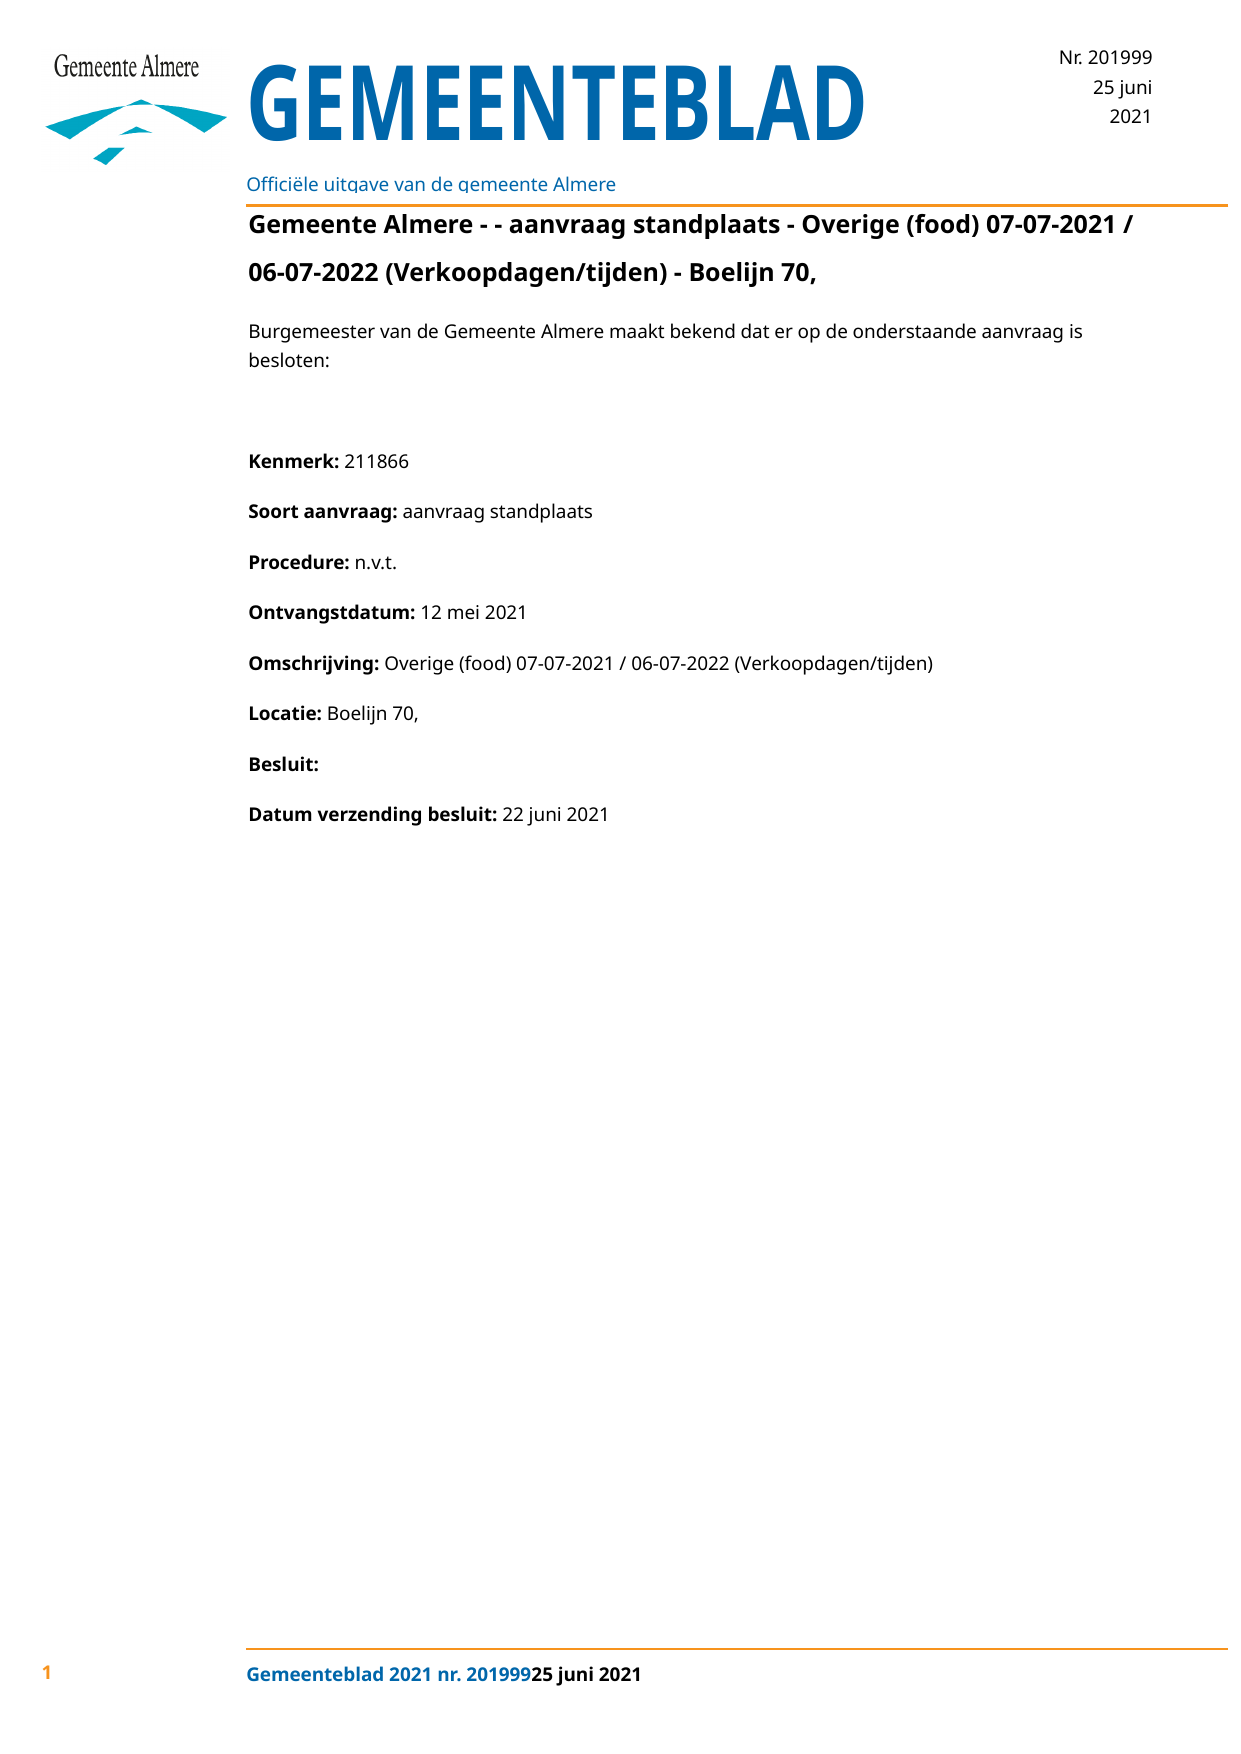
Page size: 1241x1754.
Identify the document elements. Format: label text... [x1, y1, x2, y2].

text Locatie: Boelijn 70, [248, 700, 1152, 726]
text Gemeente Almere - - aanvraag standplaats - Overige (food) 07-07-2021 / 06-07-2022 (Verkoopdagen/tijden) - Boelijn 70, [248, 207, 1152, 288]
text Ontvangstdatum: 12 mei 2021 [248, 599, 1152, 625]
text Procedure: n.v.t. [248, 549, 1152, 575]
picture [41, 47, 231, 172]
text Besluit: [248, 751, 1152, 777]
text Omschrijving: Overige (food) 07-07-2021 / 06-07-2022 (Verkoopdagen/tijden) [248, 650, 1152, 676]
text Burgemeester van de Gemeente Almere maakt bekend dat er op de onderstaande aanvraag is besloten: [248, 318, 1152, 373]
text Kenmerk: 211866 [248, 448, 1152, 474]
text Datum verzending besluit: 22 juni 2021 [248, 801, 1152, 827]
text Soort aanvraag: aanvraag standplaats [248, 499, 1152, 524]
